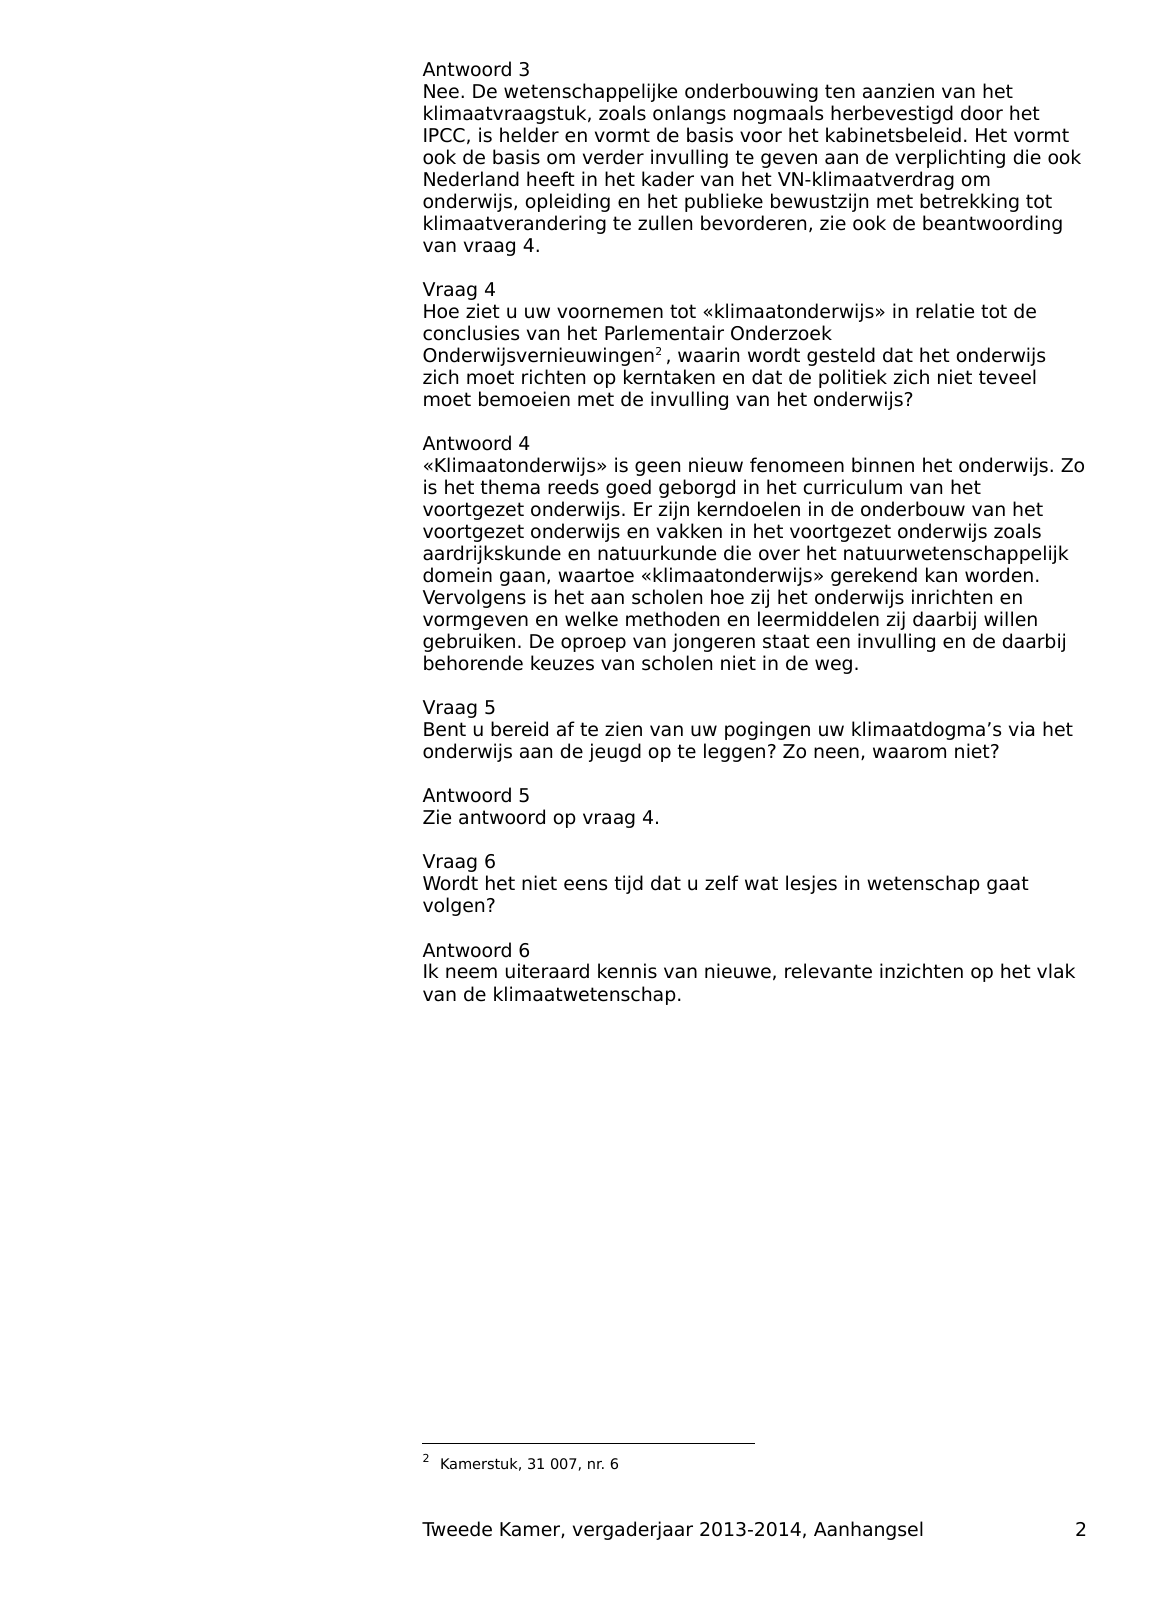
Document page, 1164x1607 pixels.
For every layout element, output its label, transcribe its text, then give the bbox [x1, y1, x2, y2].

text Ik neem uiteraard kennis van nieuwe, relevante inzichten op het vlak van de klimaatwetenschap. [422, 961, 1087, 1005]
text Antwoord 5 [422, 785, 1087, 807]
text Nee. De wetenschappelijke onderbouwing ten aanzien van het klimaatvraagstuk, zoals onlangs nogmaals herbevestigd door het IPCC, is helder en vormt de basis voor het kabinetsbeleid. Het vormt ook de basis om verder invulling te geven aan de verplichting die ook Nederland heeft in het kader van het VN-klimaatverdrag om onderwijs, opleiding en het publieke bewustzijn met betrekking tot klimaatverandering te zullen bevorderen, zie ook de beantwoording van vraag 4. [422, 81, 1087, 257]
text Antwoord 6 [422, 939, 1087, 961]
text Bent u bereid af te zien van uw pogingen uw klimaatdogma’s via het onderwijs aan de jeugd op te leggen? Zo neen, waarom niet? [422, 719, 1087, 763]
text Zie antwoord op vraag 4. [422, 807, 1087, 829]
text Wordt het niet eens tijd dat u zelf wat lesjes in wetenschap gaat volgen? [422, 873, 1087, 917]
text Kamerstuk, 31 007, nr. 6 [422, 1452, 1087, 1474]
text «Klimaatonderwijs» is geen nieuw fenomeen binnen het onderwijs. Zo is het thema reeds goed geborgd in het curriculum van het voortgezet onderwijs. Er zijn kerndoelen in de onderbouw van het voortgezet onderwijs en vakken in het voortgezet onderwijs zoals aardrijkskunde en natuurkunde die over het natuurwetenschappelijk domein gaan, waartoe «klimaatonderwijs» gerekend kan worden. Vervolgens is het aan scholen hoe zij het onderwijs inrichten en vormgeven en welke methoden en leermiddelen zij daarbij willen gebruiken. De oproep van jongeren staat een invulling en de daarbij behorende keuzes van scholen niet in de weg. [422, 455, 1087, 675]
text Vraag 6 [422, 851, 1087, 873]
text Vraag 4 [422, 279, 1087, 301]
text Hoe ziet u uw voornemen tot «klimaatonderwijs» in relatie tot de conclusies van het Parlementair Onderzoek Onderwijsvernieuwingen, waarin wordt gesteld dat het onderwijs zich moet richten op kerntaken en dat de politiek zich niet teveel moet bemoeien met de invulling van het onderwijs? [422, 301, 1087, 411]
text Antwoord 3 [422, 59, 1087, 81]
text Vraag 5 [422, 697, 1087, 719]
text Antwoord 4 [422, 433, 1087, 455]
